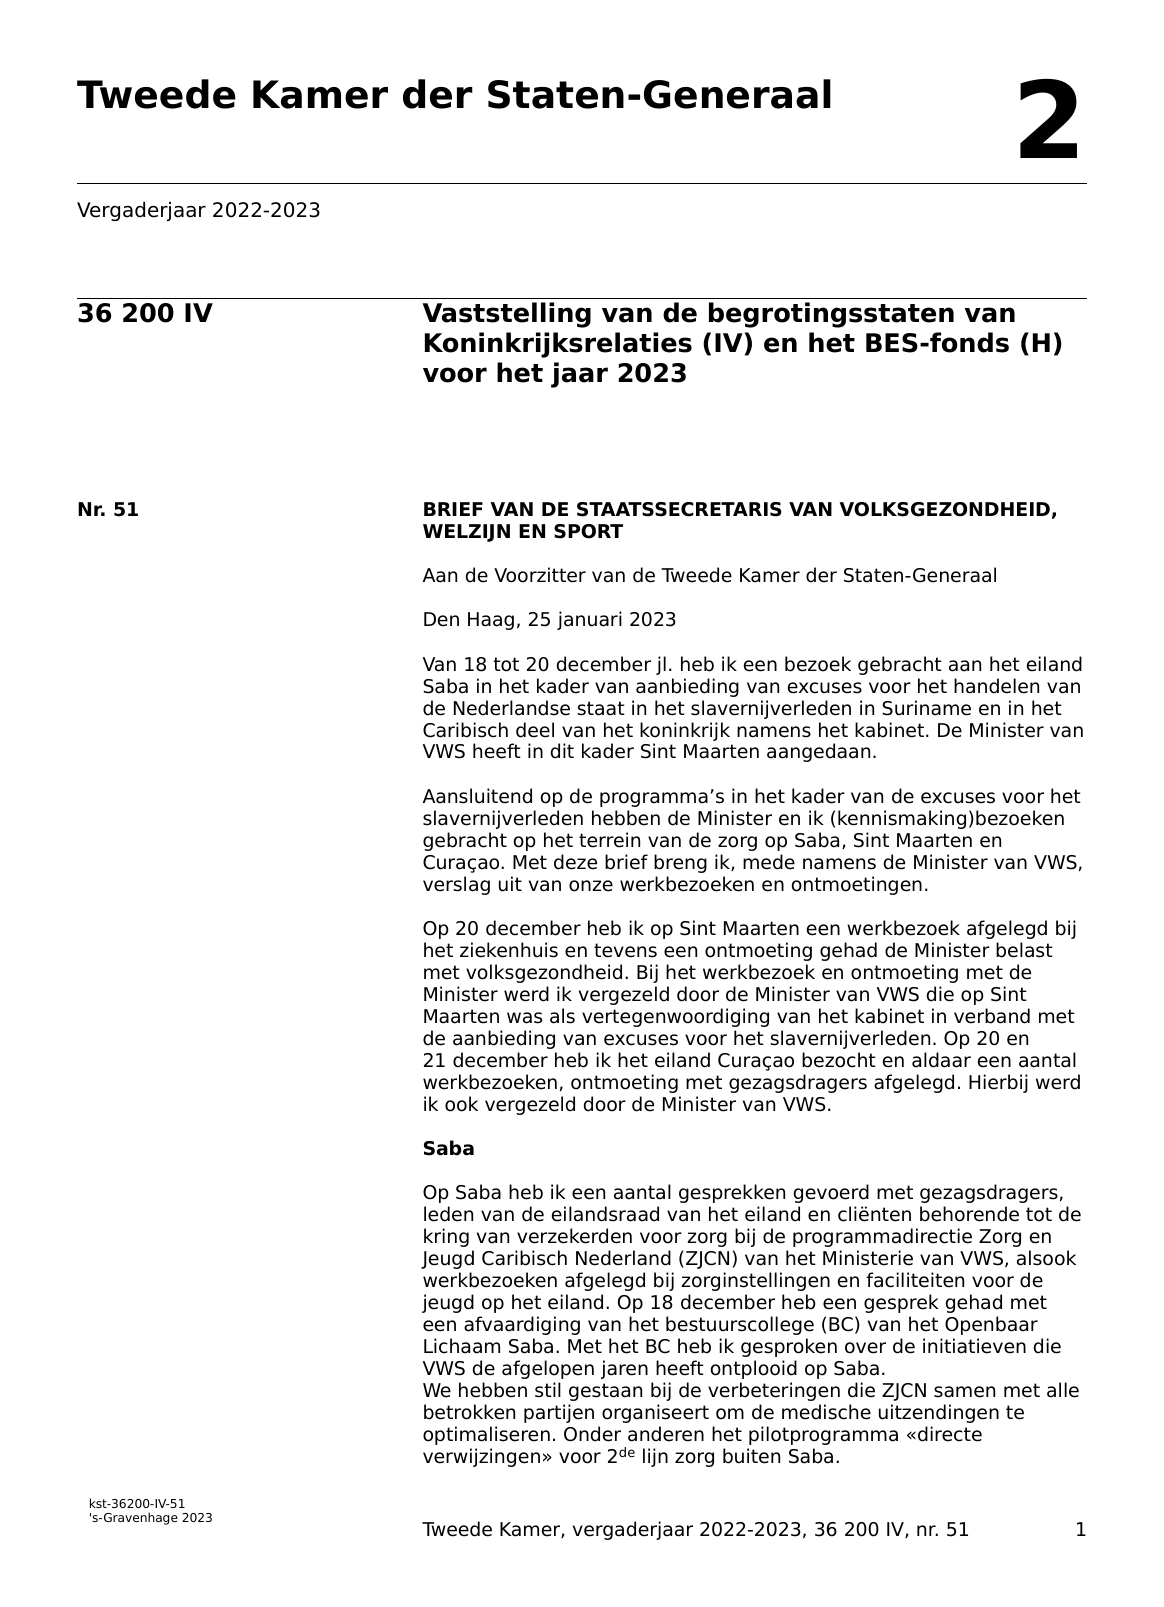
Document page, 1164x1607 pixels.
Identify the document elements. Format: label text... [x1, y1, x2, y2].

table_cell Vergaderjaar 2022-2023 [77, 184, 1087, 298]
text Van 18 tot 20 december jl. heb ik een bezoek gebracht aan het eiland Saba in het kader van aanbieding van excuses voor het handelen van de Nederlandse staat in het slavernijverleden in Suriname en in het Caribisch deel van het koninkrijk namens het kabinet. De Minister van VWS heeft in dit kader Sint Maarten aangedaan. [422, 653, 1087, 763]
text We hebben stil gestaan bij de verbeteringen die ZJCN samen met alle betrokken partijen organiseert om de medische uitzendingen te optimaliseren. Onder anderen het pilotprogramma «directe verwijzingen» voor 2de lijn zorg buiten Saba. [422, 1380, 1087, 1468]
subtitle Saba [422, 1138, 1087, 1160]
table_header 2 [886, 59, 1087, 183]
table_header Tweede Kamer der Staten-Generaal [77, 59, 886, 183]
subtitle 36 200 IV Vaststelling van de begrotingsstaten van Koninkrijksrelaties (IV) en het BES-fonds (H) voor het jaar 2023 [77, 299, 1087, 388]
text Den Haag, 25 januari 2023 [422, 609, 1087, 631]
text Aansluitend op de programma’s in het kader van de excuses voor het slavernijverleden hebben de Minister en ik (kennismaking)bezoeken gebracht op het terrein van de zorg op Saba, Sint Maarten en Curaçao. Met deze brief breng ik, mede namens de Minister van VWS, verslag uit van onze werkbezoeken en ontmoetingen. [422, 786, 1087, 896]
text Aan de Voorzitter van de Tweede Kamer der Staten-Generaal [422, 565, 1087, 587]
text Op Saba heb ik een aantal gesprekken gevoerd met gezagsdragers, leden van de eilandsraad van het eiland en cliënten behorende tot de kring van verzekerden voor zorg bij de programmadirectie Zorg en Jeugd Caribisch Nederland (ZJCN) van het Ministerie van VWS, alsook werkbezoeken afgelegd bij zorginstellingen en faciliteiten voor de jeugd op het eiland. Op 18 december heb een gesprek gehad met een afvaardiging van het bestuurscollege (BC) van het Openbaar Lichaam Saba. Met het BC heb ik gesproken over de initiatieven die VWS de afgelopen jaren heeft ontplooid op Saba. [422, 1182, 1087, 1380]
text kst-36200-IV-51 [88, 1497, 323, 1511]
subtitle Nr. 51 BRIEF VAN DE STAATSSECRETARIS VAN VOLKSGEZONDHEID, WELZIJN EN SPORT [77, 499, 1087, 543]
text Op 20 december heb ik op Sint Maarten een werkbezoek afgelegd bij het ziekenhuis en tevens een ontmoeting gehad de Minister belast met volksgezondheid. Bij het werkbezoek en ontmoeting met de Minister werd ik vergezeld door de Minister van VWS die op Sint Maarten was als vertegenwoordiging van het kabinet in verband met de aanbieding van excuses voor het slavernijverleden. Op 20 en 21 december heb ik het eiland Curaçao bezocht en aldaar een aantal werkbezoeken, ontmoeting met gezagsdragers afgelegd. Hierbij werd ik ook vergezeld door de Minister van VWS. [422, 918, 1087, 1116]
text 's-Gravenhage 2023 [88, 1511, 323, 1525]
